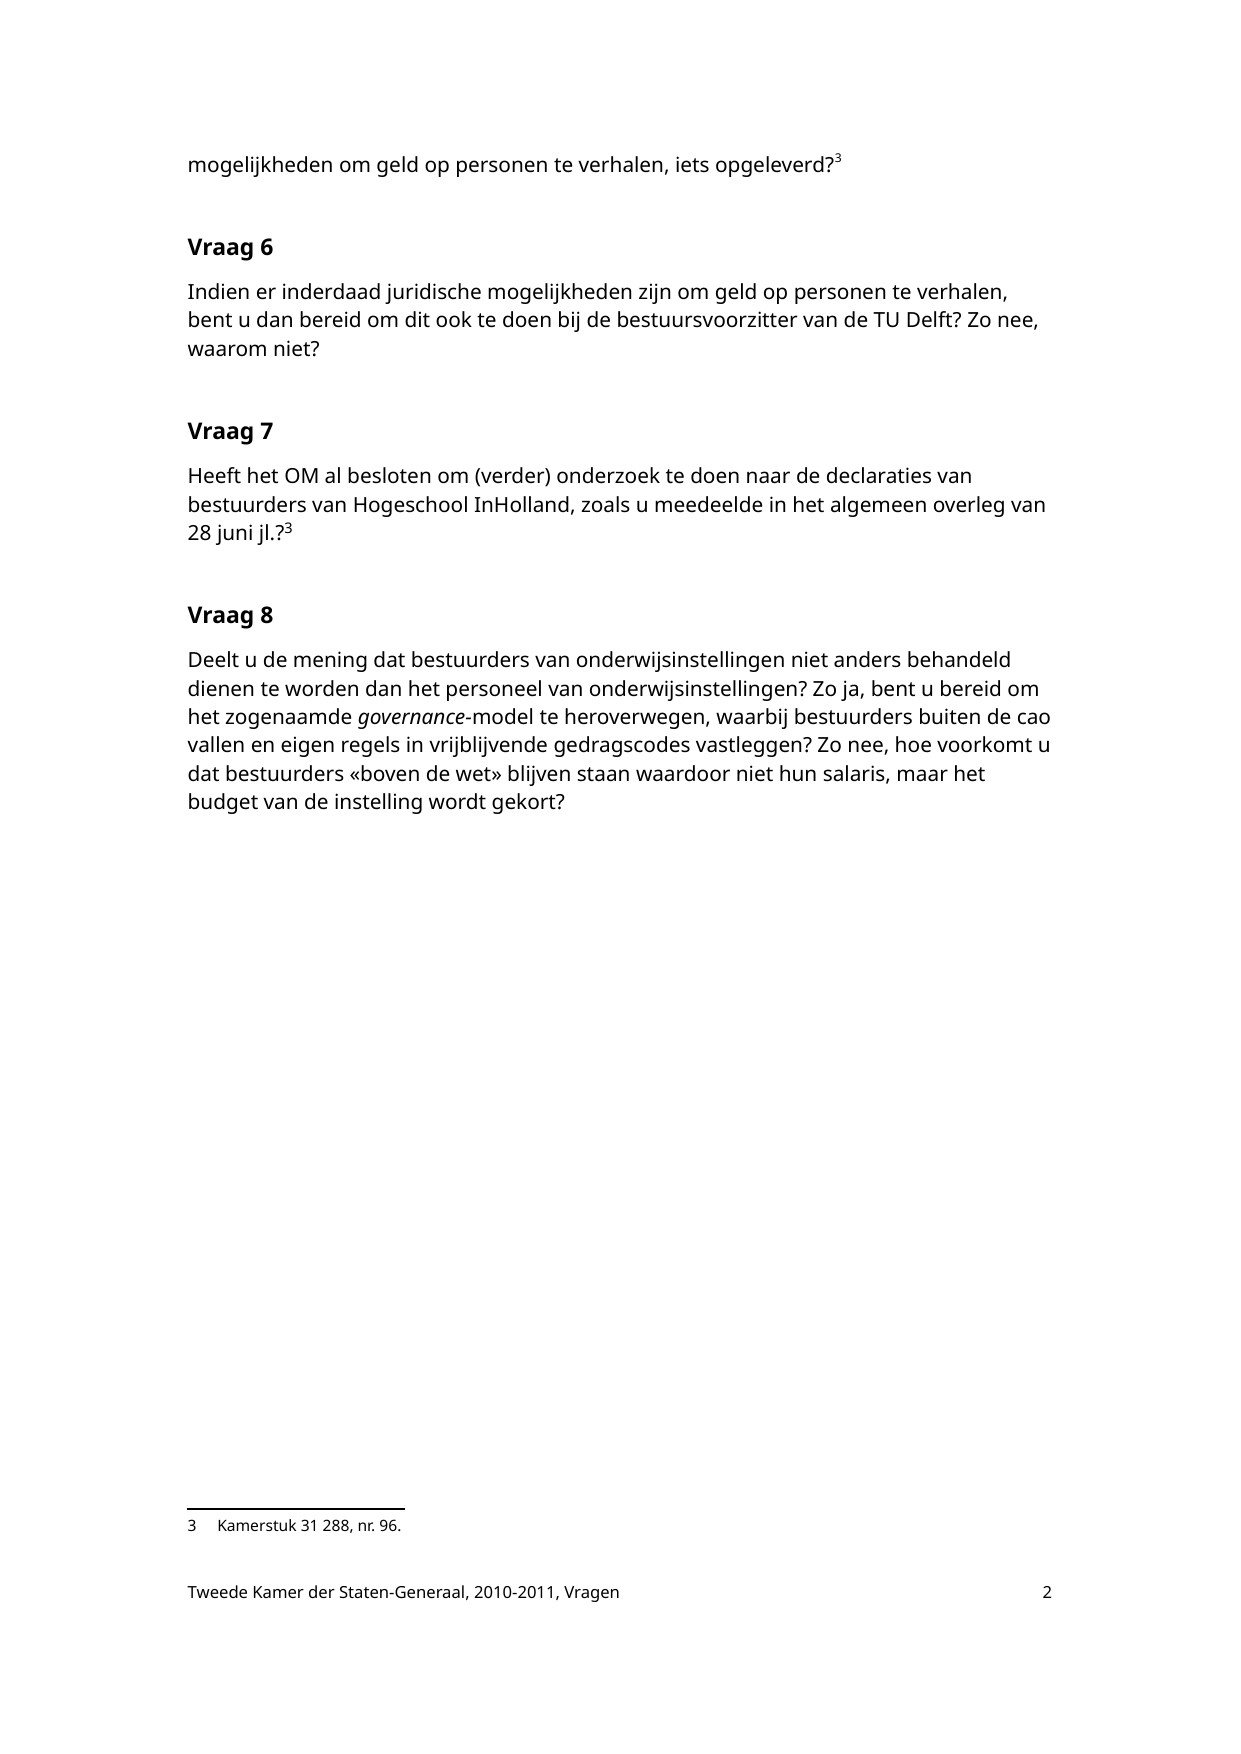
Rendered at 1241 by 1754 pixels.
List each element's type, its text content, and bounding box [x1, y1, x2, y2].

text Indien er inderdaad juridische mogelijkheden zijn om geld op personen te verhalen, bent u dan bereid om dit ook te doen bij de bestuursvoorzitter van de TU Delft? Zo nee, waarom niet? [187, 277, 1053, 362]
text Deelt u de mening dat bestuurders van onderwijsinstellingen niet anders behandeld dienen te worden dan het personeel van onderwijsinstellingen? Zo ja, bent u bereid om het zogenaamde governance-model te heroverwegen, waarbij bestuurders buiten de cao vallen en eigen regels in vrijblijvende gedragscodes vastleggen? Zo nee, hoe voorkomt u dat bestuurders «boven de wet» blijven staan waardoor niet hun salaris, maar het budget van de instelling wordt gekort? [187, 645, 1053, 816]
subtitle Vraag 8 [187, 599, 1053, 630]
subtitle Vraag 7 [187, 415, 1053, 446]
subtitle Vraag 6 [187, 231, 1053, 262]
text mogelijkheden om geld op personen te verhalen, iets opgeleverd? [187, 150, 1053, 178]
text Kamerstuk 31 288, nr. 96. [187, 1508, 1053, 1536]
text Heeft het OM al besloten om (verder) onderzoek te doen naar de declaraties van bestuurders van Hogeschool InHolland, zoals u meedeelde in het algemeen overleg van 28 juni jl.?3 [187, 461, 1053, 547]
